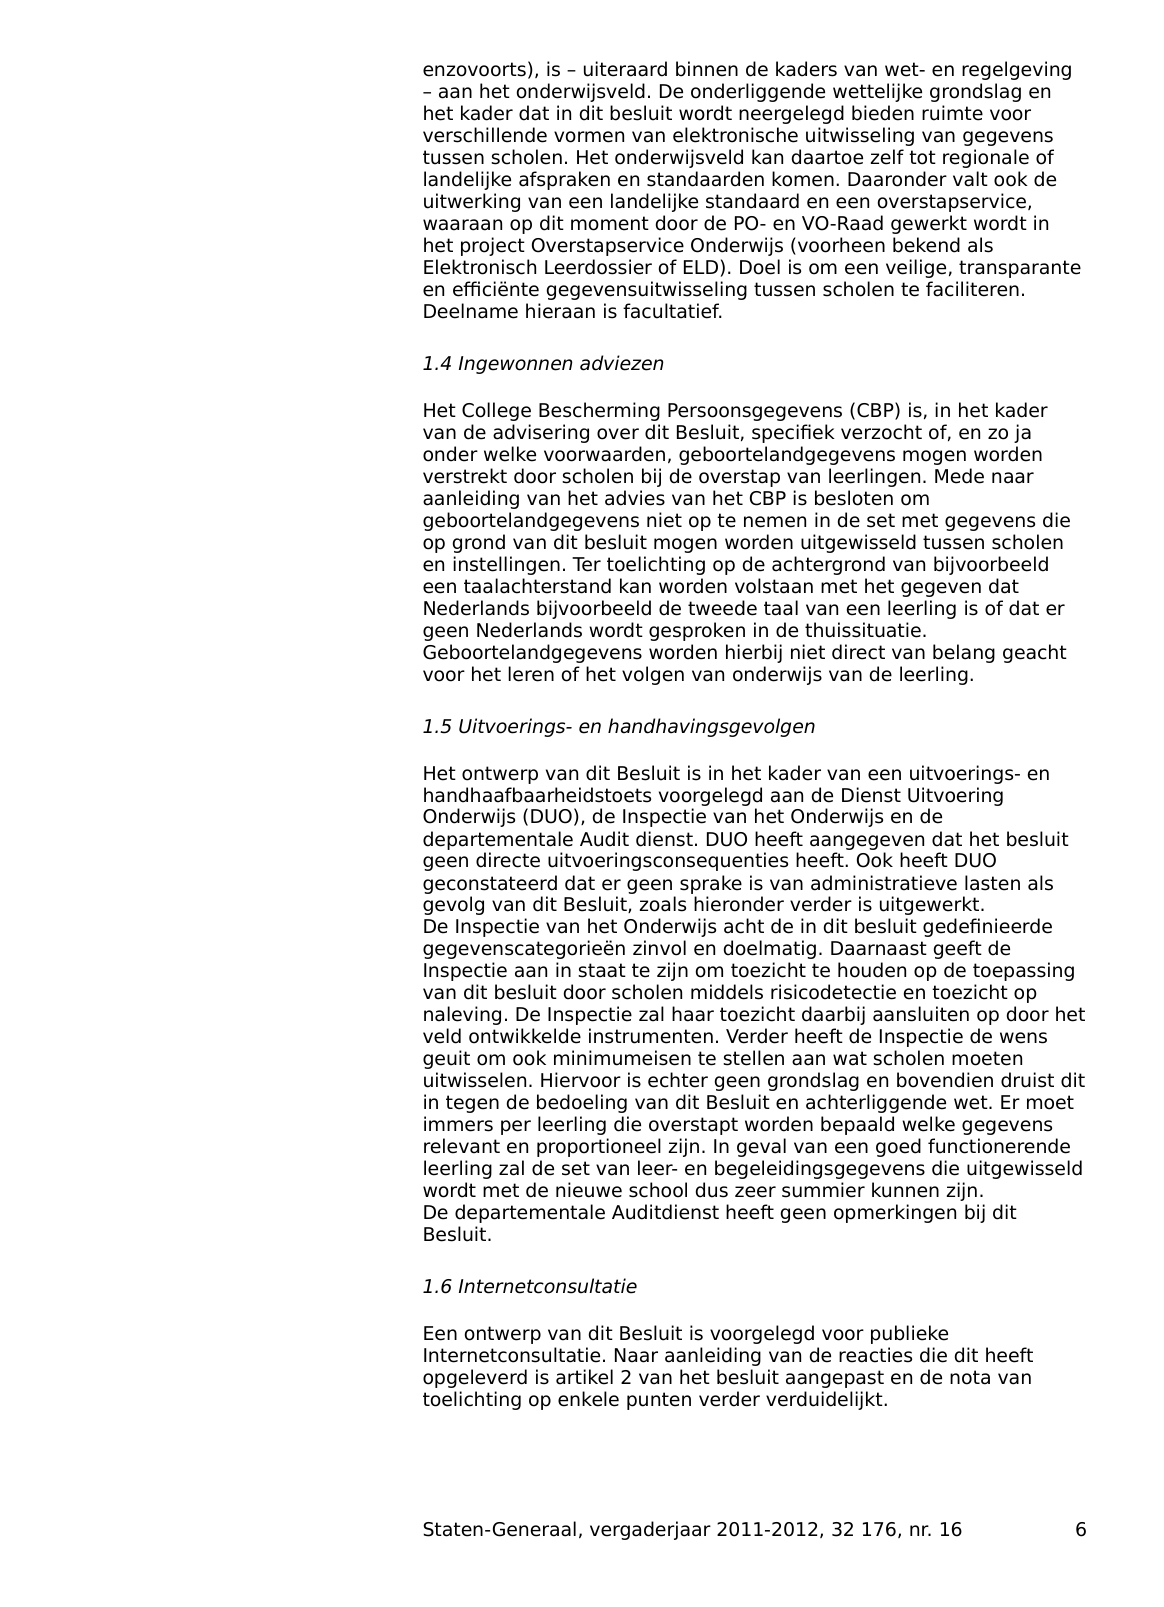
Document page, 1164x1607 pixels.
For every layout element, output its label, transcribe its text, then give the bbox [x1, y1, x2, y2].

text De departementale Auditdienst heeft geen opmerkingen bij dit Besluit. [422, 1202, 1087, 1246]
text Het ontwerp van dit Besluit is in het kader van een uitvoerings- en handhaafbaarheidstoets voorgelegd aan de Dienst Uitvoering Onderwijs (DUO), de Inspectie van het Onderwijs en de departementale Audit dienst. DUO heeft aangegeven dat het besluit geen directe uitvoeringsconsequenties heeft. Ook heeft DUO geconstateerd dat er geen sprake is van administratieve lasten als gevolg van dit Besluit, zoals hieronder verder is uitgewerkt. [422, 762, 1087, 916]
text enzovoorts), is – uiteraard binnen de kaders van wet- en regelgeving – aan het onderwijsveld. De onderliggende wettelijke grondslag en het kader dat in dit besluit wordt neergelegd bieden ruimte voor verschillende vormen van elektronische uitwisseling van gegevens tussen scholen. Het onderwijsveld kan daartoe zelf tot regionale of landelijke afspraken en standaarden komen. Daaronder valt ook de uitwerking van een landelijke standaard en een overstapservice, waaraan op dit moment door de PO- en VO-Raad gewerkt wordt in het project Overstapservice Onderwijs (voorheen bekend als Elektronisch Leerdossier of ELD). Doel is om een veilige, transparante en efficiënte gegevensuitwisseling tussen scholen te faciliteren. Deelname hieraan is facultatief. [422, 59, 1087, 323]
subtitle 1.5 Uitvoerings- en handhavingsgevolgen [422, 716, 1087, 737]
text Het College Bescherming Persoonsgegevens (CBP) is, in het kader van de advisering over dit Besluit, specifiek verzocht of, en zo ja onder welke voorwaarden, geboortelandgegevens mogen worden verstrekt door scholen bij de overstap van leerlingen. Mede naar aanleiding van het advies van het CBP is besloten om geboortelandgegevens niet op te nemen in de set met gegevens die op grond van dit besluit mogen worden uitgewisseld tussen scholen en instellingen. Ter toelichting op de achtergrond van bijvoorbeeld een taalachterstand kan worden volstaan met het gegeven dat Nederlands bijvoorbeeld de tweede taal van een leerling is of dat er geen Nederlands wordt gesproken in de thuissituatie. Geboortelandgegevens worden hierbij niet direct van belang geacht voor het leren of het volgen van onderwijs van de leerling. [422, 400, 1087, 686]
text Een ontwerp van dit Besluit is voorgelegd voor publieke Internetconsultatie. Naar aanleiding van de reacties die dit heeft opgeleverd is artikel 2 van het besluit aangepast en de nota van toelichting op enkele punten verder verduidelijkt. [422, 1323, 1087, 1411]
subtitle 1.6 Internetconsultatie [422, 1276, 1087, 1298]
text De Inspectie van het Onderwijs acht de in dit besluit gedefinieerde gegevenscategorieën zinvol en doelmatig. Daarnaast geeft de Inspectie aan in staat te zijn om toezicht te houden op de toepassing van dit besluit door scholen middels risicodetectie en toezicht op naleving. De Inspectie zal haar toezicht daarbij aansluiten op door het veld ontwikkelde instrumenten. Verder heeft de Inspectie de wens geuit om ook minimumeisen te stellen aan wat scholen moeten uitwisselen. Hiervoor is echter geen grondslag en bovendien druist dit in tegen de bedoeling van dit Besluit en achterliggende wet. Er moet immers per leerling die overstapt worden bepaald welke gegevens relevant en proportioneel zijn. In geval van een goed functionerende leerling zal de set van leer- en begeleidingsgegevens die uitgewisseld wordt met de nieuwe school dus zeer summier kunnen zijn. [422, 916, 1087, 1202]
subtitle 1.4 Ingewonnen adviezen [422, 353, 1087, 375]
